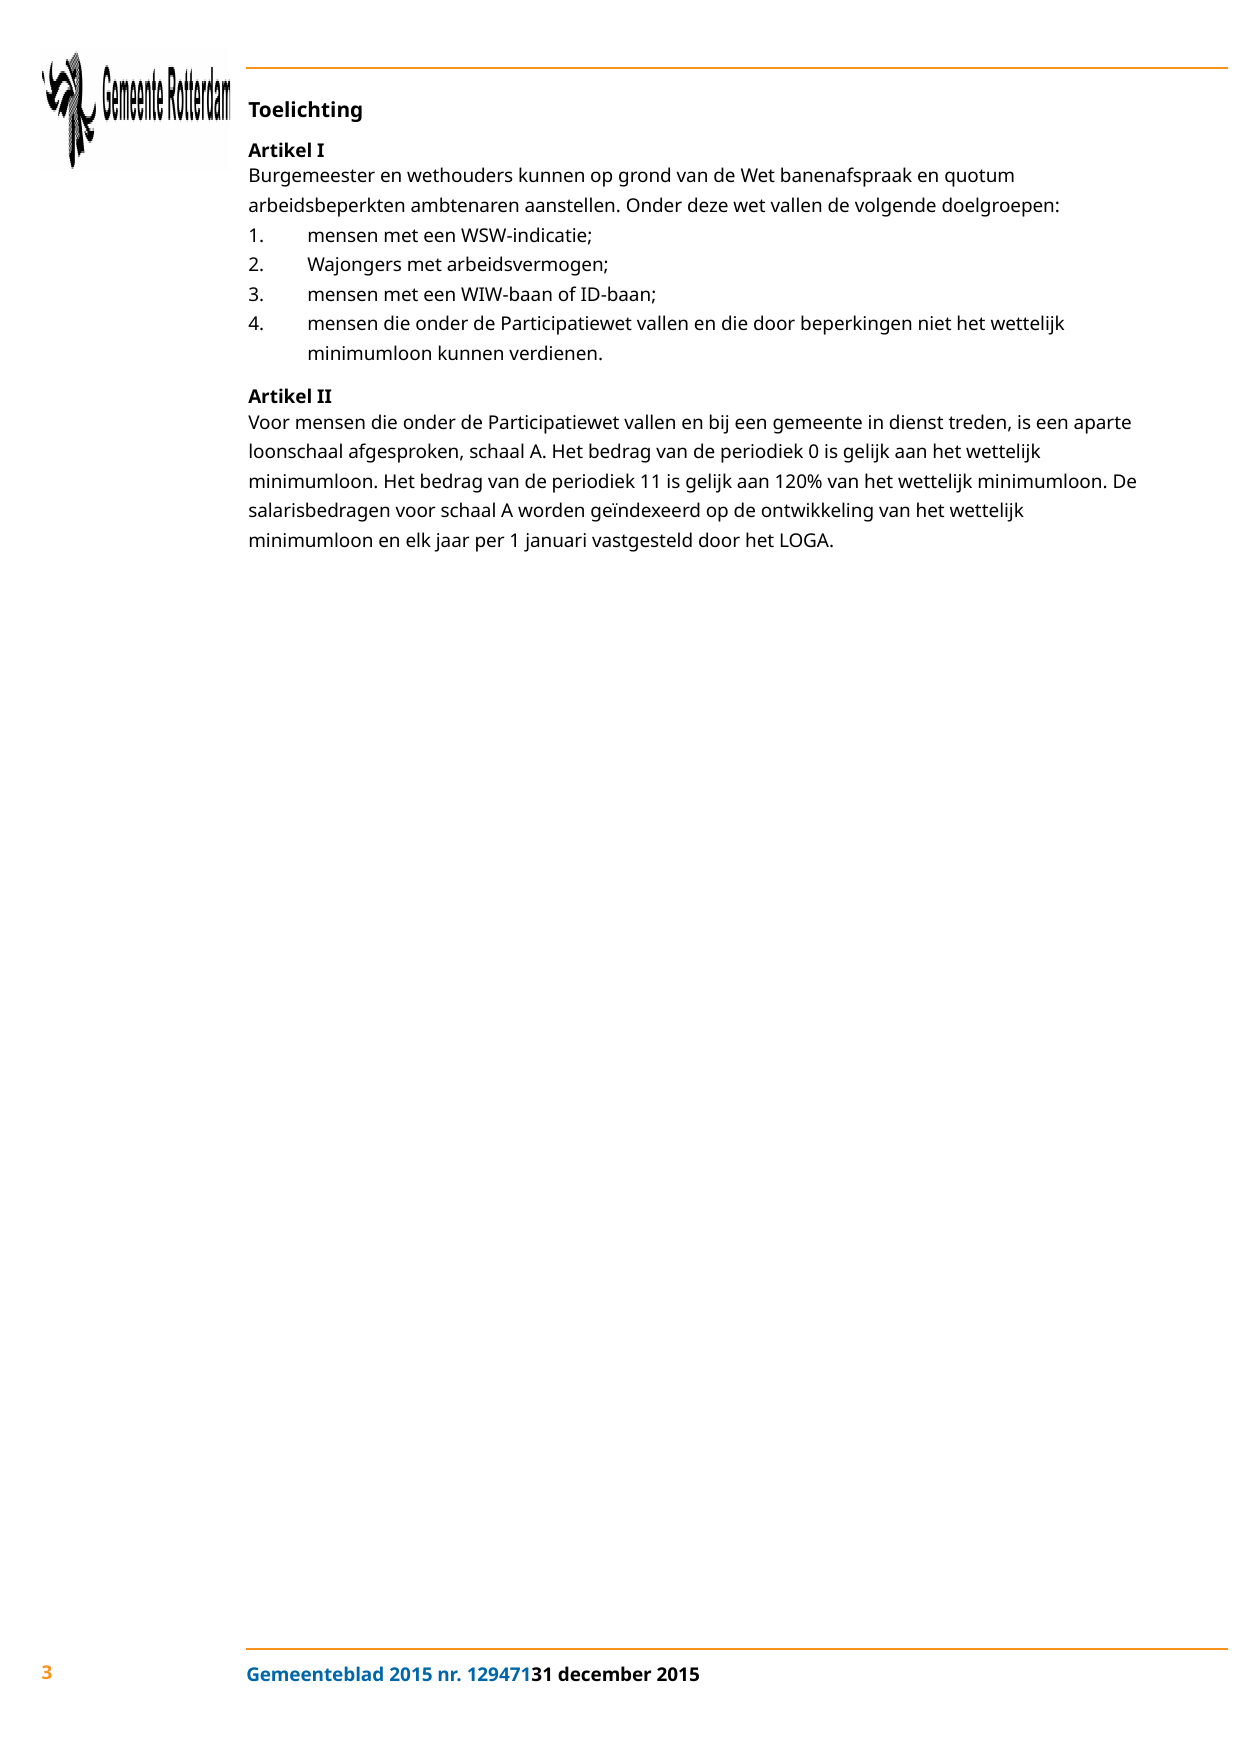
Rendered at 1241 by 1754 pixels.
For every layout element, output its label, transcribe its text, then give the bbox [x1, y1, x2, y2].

picture [41, 47, 231, 172]
text Artikel II [248, 383, 1152, 409]
list mensen die onder de Participatiewet vallen en die door beperkingen niet het wettelijk minimumloon kunnen verdienen. [248, 311, 1152, 366]
text Toelichting [248, 95, 1152, 123]
list mensen met een WSW-indicatie; [248, 222, 1152, 247]
list mensen met een WIW-baan of ID-baan; [248, 281, 1152, 307]
text Artikel I [248, 137, 1152, 163]
text Burgemeester en wethouders kunnen op grond van de Wet banenafspraak en quotum arbeidsbeperkten ambtenaren aanstellen. Onder deze wet vallen de volgende doelgroepen: [248, 163, 1152, 218]
list Wajongers met arbeidsvermogen; [248, 251, 1152, 277]
text Voor mensen die onder de Participatiewet vallen en bij een gemeente in dienst treden, is een aparte loonschaal afgesproken, schaal A. Het bedrag van de periodiek 0 is gelijk aan het wettelijk minimumloon. Het bedrag van de periodiek 11 is gelijk aan 120% van het wettelijk minimumloon. De salarisbedragen voor schaal A worden geïndexeerd op de ontwikkeling van het wettelijk minimumloon en elk jaar per 1 januari vastgesteld door het LOGA. [248, 409, 1152, 553]
